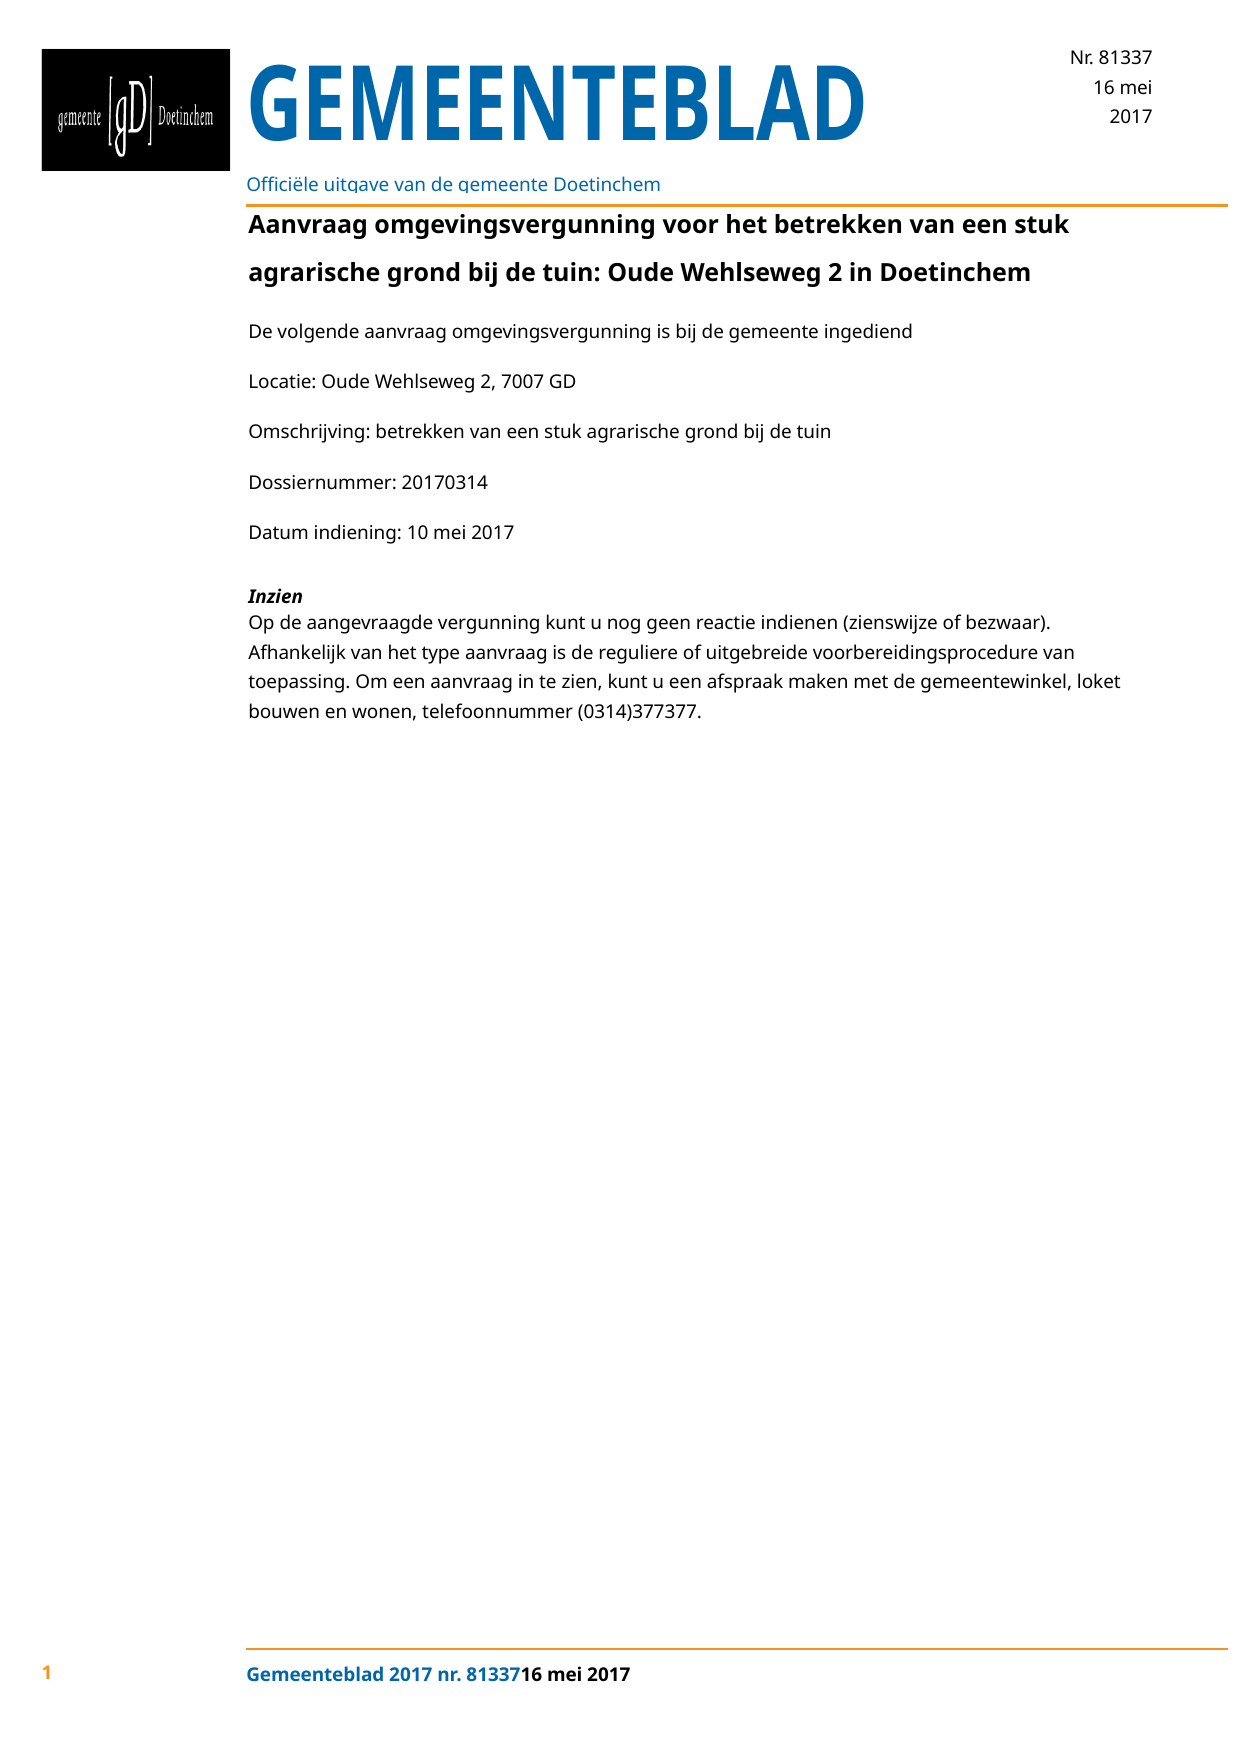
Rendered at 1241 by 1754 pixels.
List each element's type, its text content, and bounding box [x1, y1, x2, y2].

text De volgende aanvraag omgevingsvergunning is bij de gemeente ingediend [248, 318, 1152, 344]
text Dossiernummer: 20170314 [248, 469, 1152, 495]
text Inzien [248, 583, 1152, 609]
text Datum indiening: 10 mei 2017 [248, 519, 1152, 545]
text Op de aangevraagde vergunning kunt u nog geen reactie indienen (zienswijze of bezwaar). Afhankelijk van het type aanvraag is de reguliere of uitgebreide voorbereidingsprocedure van toepassing. Om een aanvraag in te zien, kunt u een afspraak maken met de gemeentewinkel, loket bouwen en wonen, telefoonnummer (0314)377377. [248, 609, 1152, 724]
text Aanvraag omgevingsvergunning voor het betrekken van een stuk agrarische grond bij de tuin: Oude Wehlseweg 2 in Doetinchem [248, 207, 1152, 288]
picture [41, 47, 231, 172]
text Omschrijving: betrekken van een stuk agrarische grond bij de tuin [248, 419, 1152, 444]
text Locatie: Oude Wehlseweg 2, 7007 GD [248, 368, 1152, 394]
